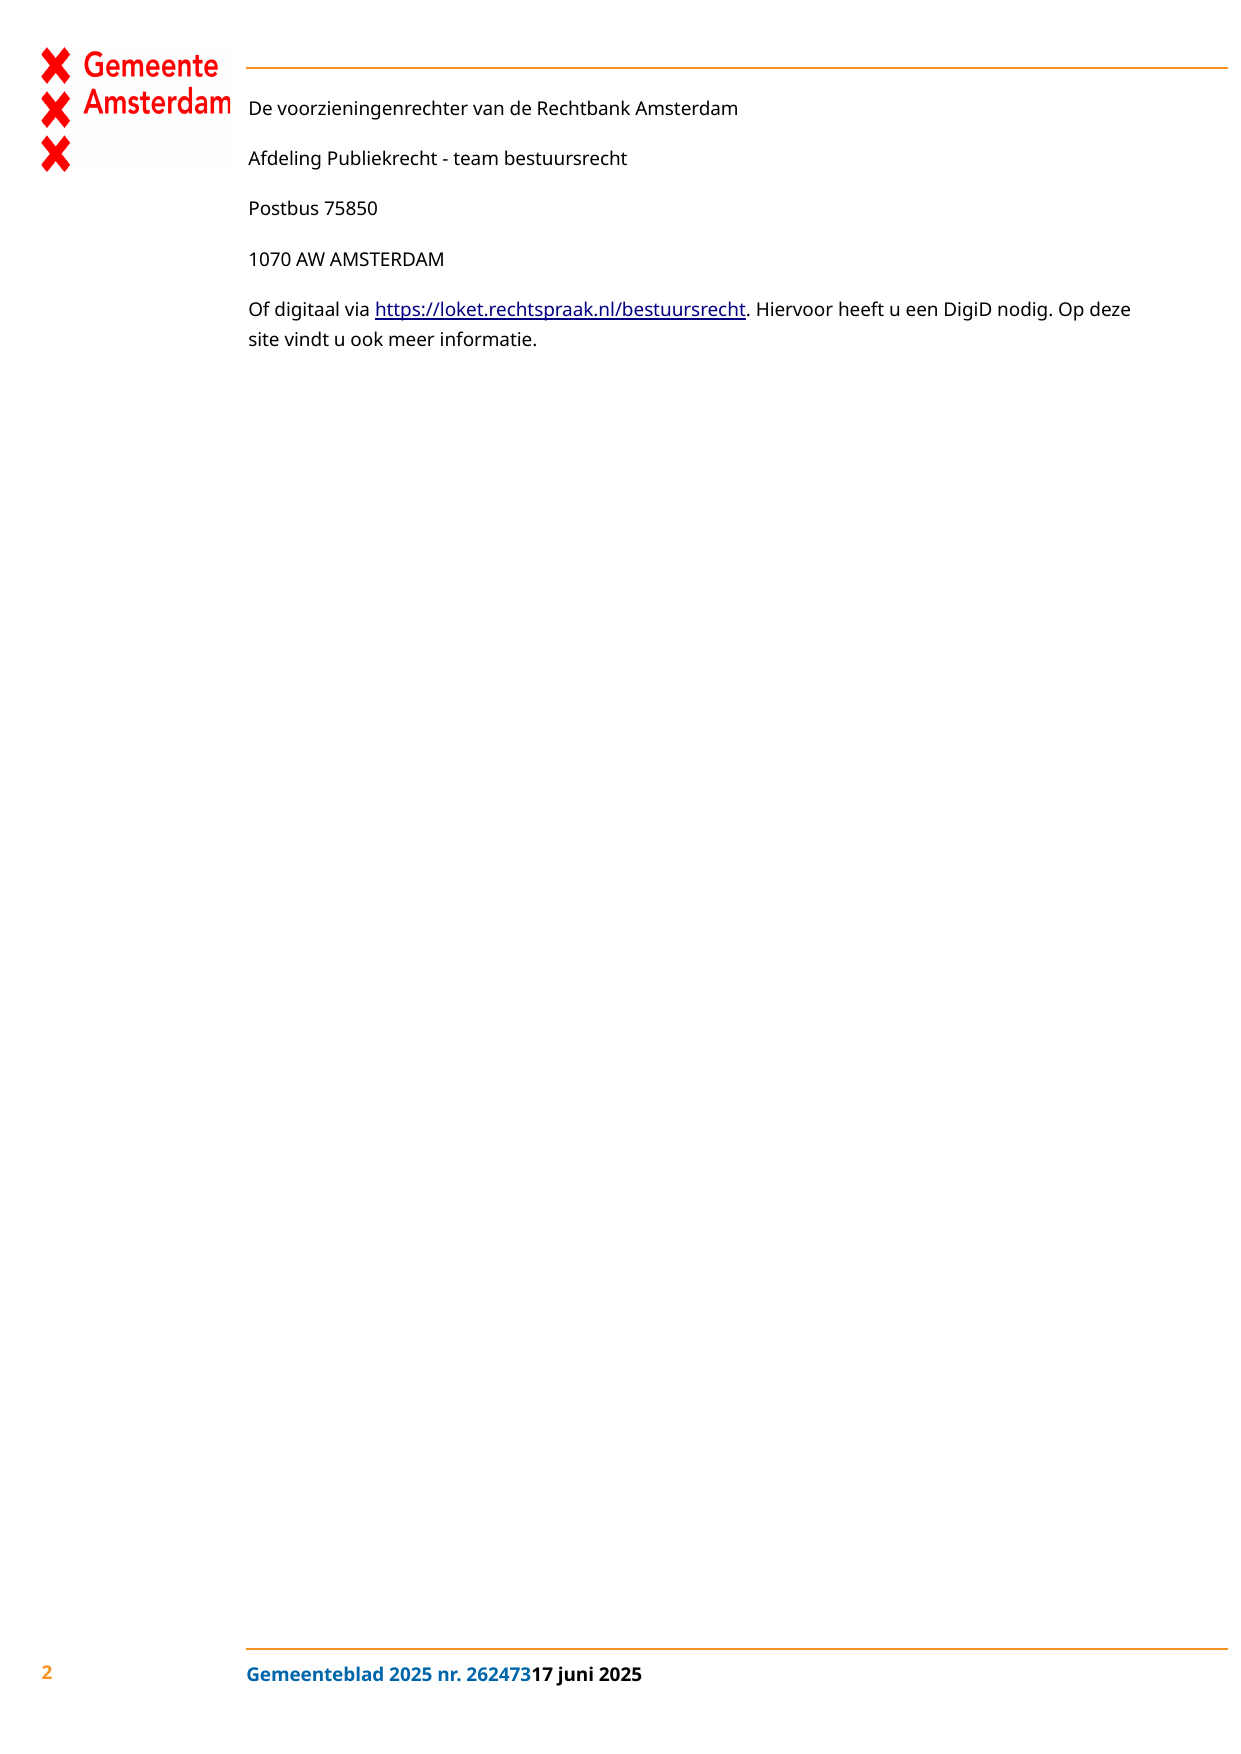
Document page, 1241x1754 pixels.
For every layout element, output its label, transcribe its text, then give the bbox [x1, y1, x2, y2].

text Postbus 75850 [248, 196, 1152, 221]
text Of digitaal via https://loket.rechtspraak.nl/bestuursrecht. Hiervoor heeft u een DigiD nodig. Op deze site vindt u ook meer informatie. [248, 296, 1152, 352]
text Afdeling Publiekrecht - team bestuursrecht [248, 145, 1152, 171]
picture [41, 47, 231, 172]
text De voorzieningenrechter van de Rechtbank Amsterdam [248, 95, 1152, 121]
text 1070 AW AMSTERDAM [248, 246, 1152, 272]
